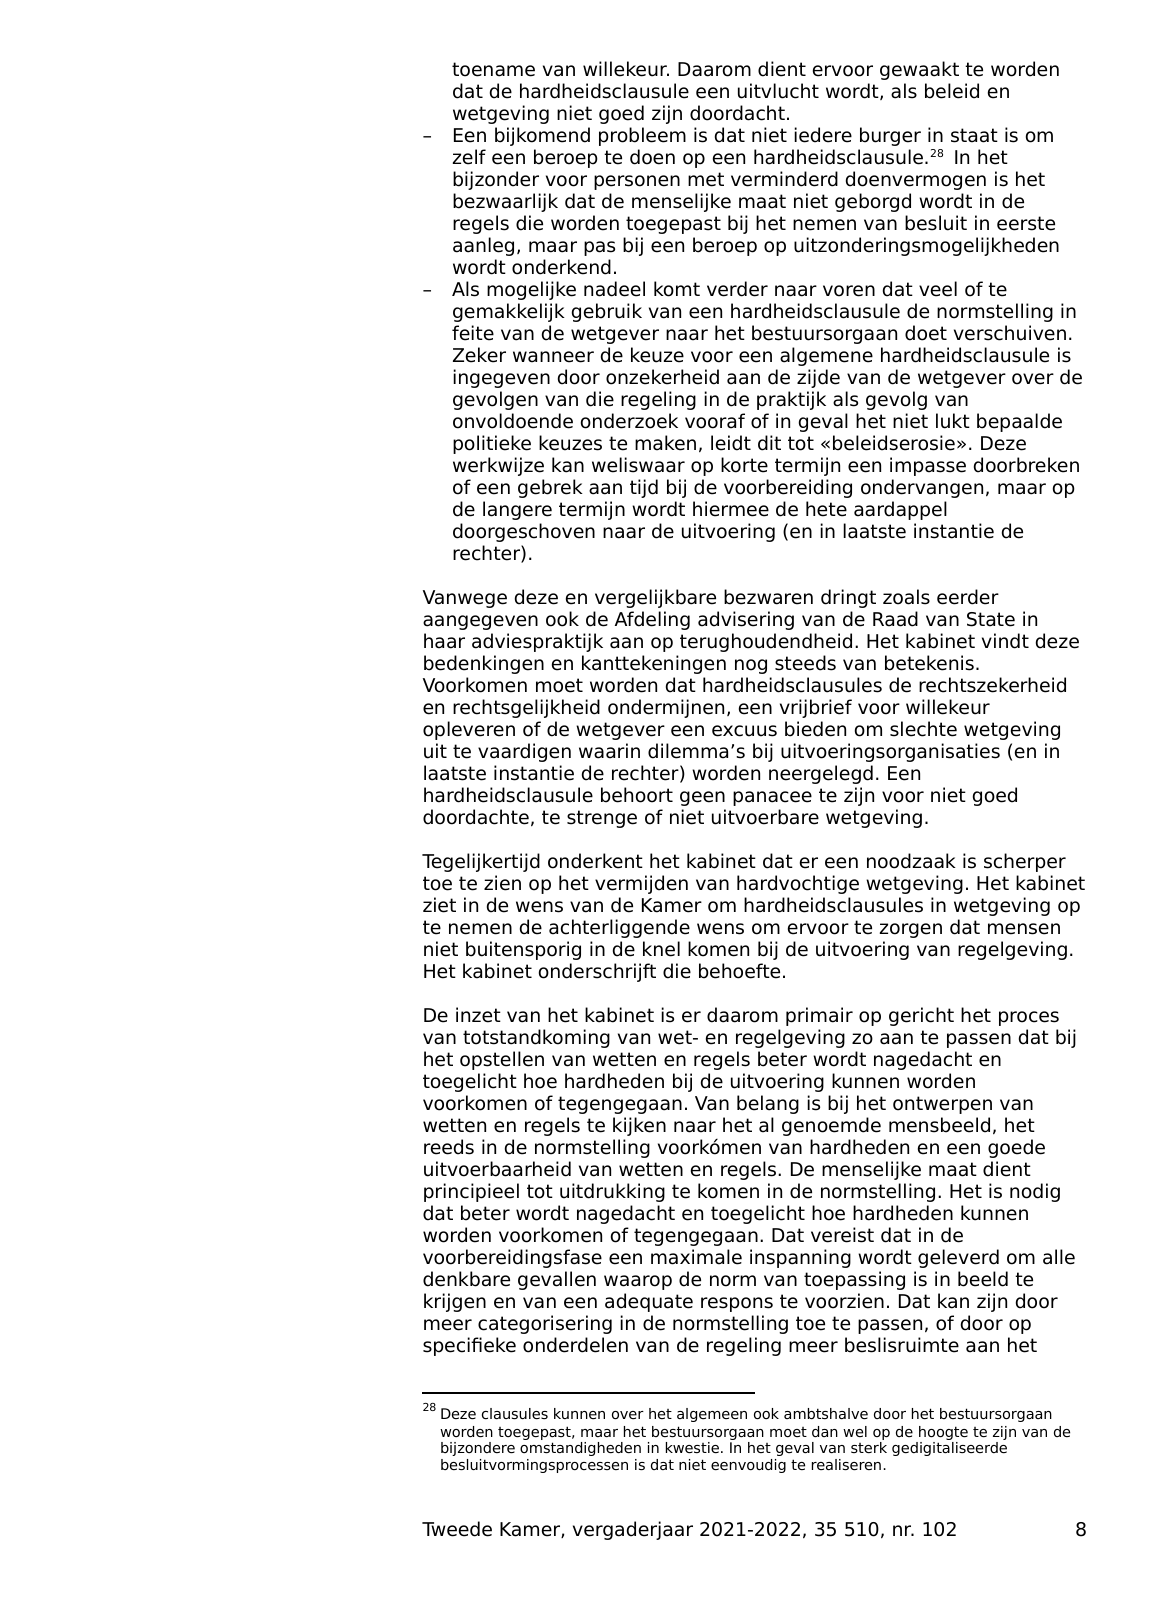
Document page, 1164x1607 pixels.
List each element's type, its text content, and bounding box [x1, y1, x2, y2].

text Tegelijkertijd onderkent het kabinet dat er een noodzaak is scherper toe te zien op het vermijden van hardvochtige wetgeving. Het kabinet ziet in de wens van de Kamer om hardheidsclausules in wetgeving op te nemen de achterliggende wens om ervoor te zorgen dat mensen niet buitensporig in de knel komen bij de uitvoering van regelgeving. Het kabinet onderschrijft die behoefte. [422, 851, 1087, 983]
text – Een bijkomend probleem is dat niet iedere burger in staat is om zelf een beroep te doen op een hardheidsclausule. In het bijzonder voor personen met verminderd doenvermogen is het bezwaarlijk dat de menselijke maat niet geborgd wordt in de regels die worden toegepast bij het nemen van besluit in eerste aanleg, maar pas bij een beroep op uitzonderingsmogelijkheden wordt onderkend. [422, 125, 1087, 279]
text Deze clausules kunnen over het algemeen ook ambtshalve door het bestuursorgaan worden toegepast, maar het bestuursorgaan moet dan wel op de hoogte te zijn van de bijzondere omstandigheden in kwestie. In het geval van sterk gedigitaliseerde besluitvormingsprocessen is dat niet eenvoudig te realiseren. [422, 1402, 1087, 1474]
text De inzet van het kabinet is er daarom primair op gericht het proces van totstandkoming van wet- en regelgeving zo aan te passen dat bij het opstellen van wetten en regels beter wordt nagedacht en toegelicht hoe hardheden bij de uitvoering kunnen worden voorkomen of tegengegaan. Van belang is bij het ontwerpen van wetten en regels te kijken naar het al genoemde mensbeeld, het reeds in de normstelling voorkómen van hardheden en een goede uitvoerbaarheid van wetten en regels. De menselijke maat dient principieel tot uitdrukking te komen in de normstelling. Het is nodig dat beter wordt nagedacht en toegelicht hoe hardheden kunnen worden voorkomen of tegengegaan. Dat vereist dat in de voorbereidingsfase een maximale inspanning wordt geleverd om alle denkbare gevallen waarop de norm van toepassing is in beeld te krijgen en van een adequate respons te voorzien. Dat kan zijn door meer categorisering in de normstelling toe te passen, of door op specifieke onderdelen van de regeling meer beslisruimte aan het [422, 1005, 1087, 1356]
text Vanwege deze en vergelijkbare bezwaren dringt zoals eerder aangegeven ook de Afdeling advisering van de Raad van State in haar adviespraktijk aan op terughoudendheid. Het kabinet vindt deze bedenkingen en kanttekeningen nog steeds van betekenis. Voorkomen moet worden dat hardheidsclausules de rechtszekerheid en rechtsgelijkheid ondermijnen, een vrijbrief voor willekeur opleveren of de wetgever een excuus bieden om slechte wetgeving uit te vaardigen waarin dilemma’s bij uitvoeringsorganisaties (en in laatste instantie de rechter) worden neergelegd. Een hardheidsclausule behoort geen panacee te zijn voor niet goed doordachte, te strenge of niet uitvoerbare wetgeving. [422, 587, 1087, 828]
text – Als mogelijke nadeel komt verder naar voren dat veel of te gemakkelijk gebruik van een hardheidsclausule de normstelling in feite van de wetgever naar het bestuursorgaan doet verschuiven. Zeker wanneer de keuze voor een algemene hardheidsclausule is ingegeven door onzekerheid aan de zijde van de wetgever over de gevolgen van die regeling in de praktijk als gevolg van onvoldoende onderzoek vooraf of in geval het niet lukt bepaalde politieke keuzes te maken, leidt dit tot «beleidserosie». Deze werkwijze kan weliswaar op korte termijn een impasse doorbreken of een gebrek aan tijd bij de voorbereiding ondervangen, maar op de langere termijn wordt hiermee de hete aardappel doorgeschoven naar de uitvoering (en in laatste instantie de rechter). [422, 279, 1087, 564]
text toename van willekeur. Daarom dient ervoor gewaakt te worden dat de hardheidsclausule een uitvlucht wordt, als beleid en wetgeving niet goed zijn doordacht. [422, 59, 1087, 125]
